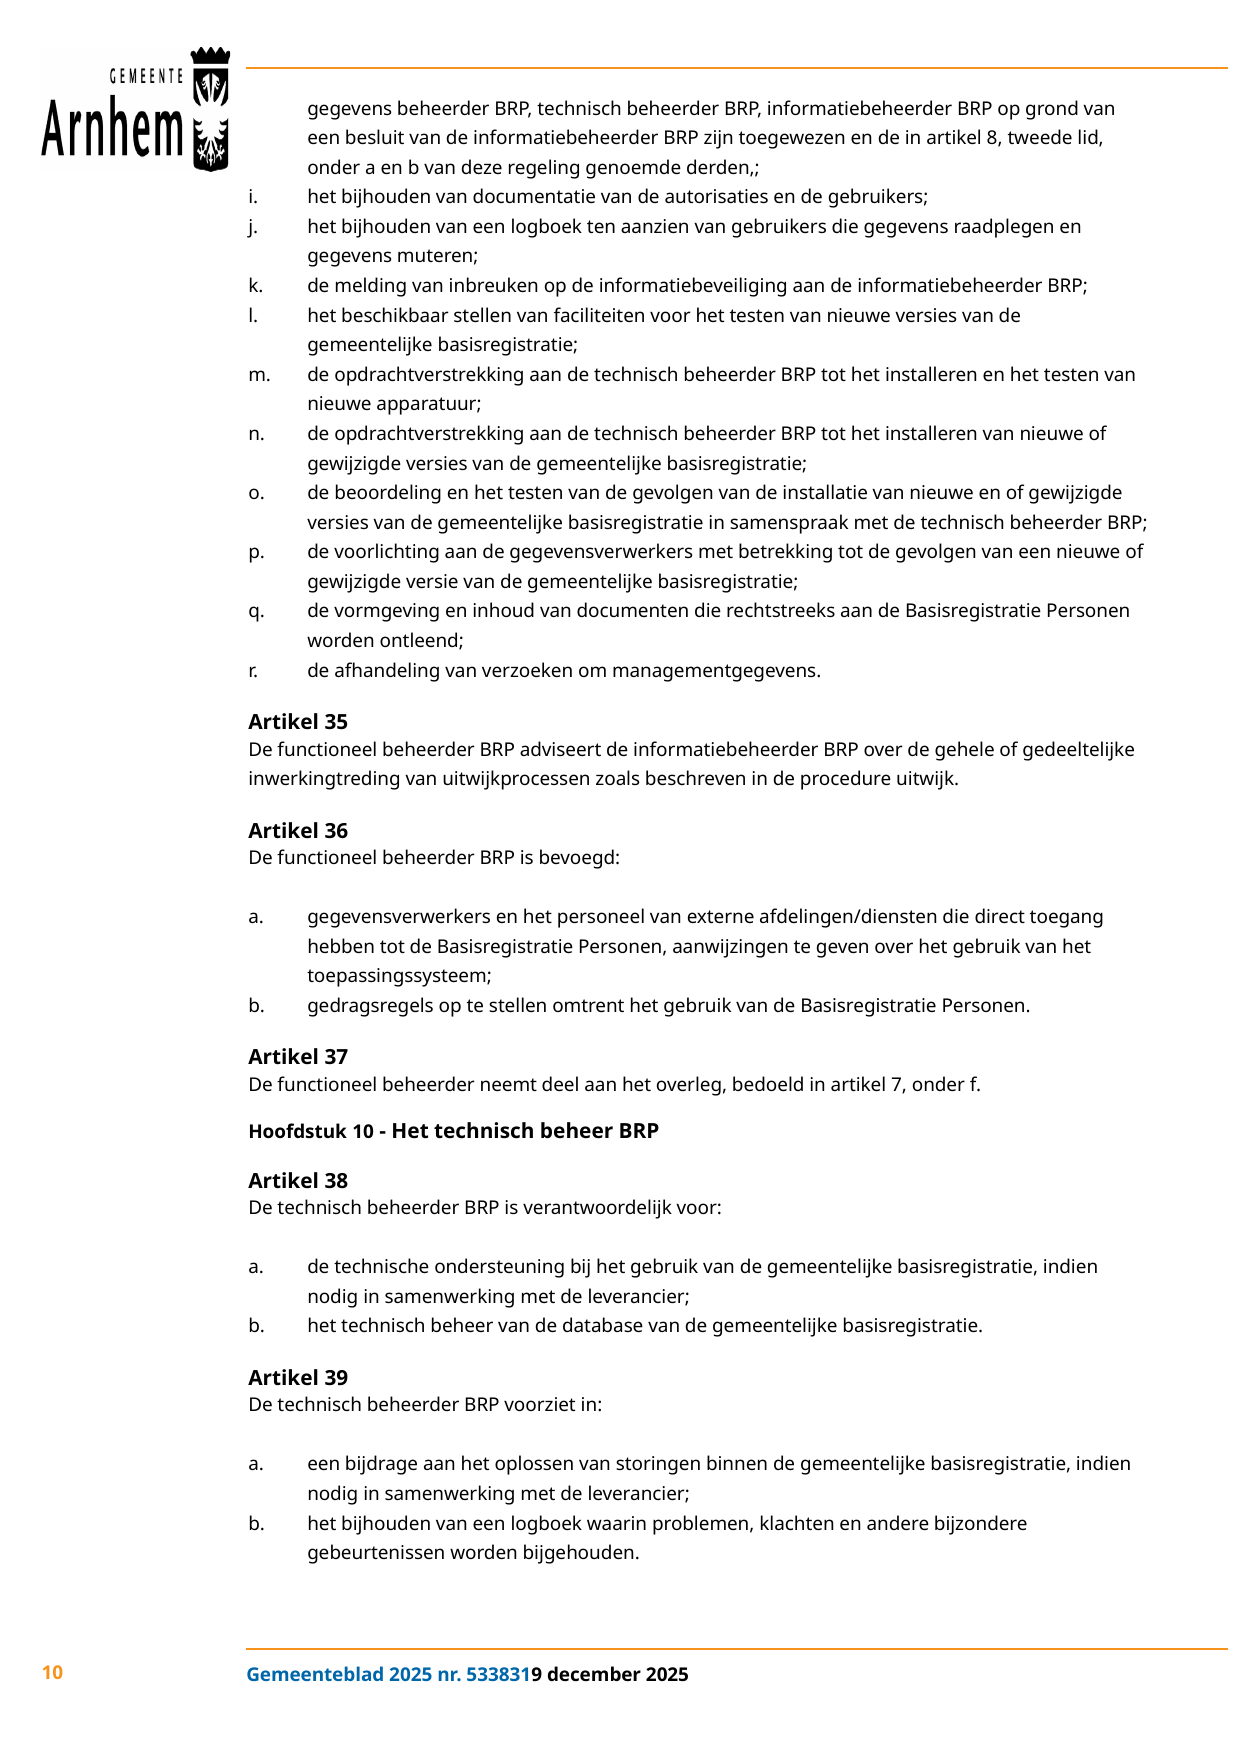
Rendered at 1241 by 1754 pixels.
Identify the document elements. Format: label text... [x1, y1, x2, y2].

text Artikel 35 [248, 707, 1152, 736]
list de beoordeling en het testen van de gevolgen van de installatie van nieuwe en of gewijzigde versies van de gemeentelijke basisregistratie in samenspraak met de technisch beheerder BRP; [248, 479, 1152, 535]
list het bijhouden van een logboek waarin problemen, klachten en andere bijzondere gebeurtenissen worden bijgehouden. [248, 1510, 1152, 1565]
list de opdrachtverstrekking aan de technisch beheerder BRP tot het installeren en het testen van nieuwe apparatuur; [248, 361, 1152, 416]
text De technisch beheerder BRP is verantwoordelijk voor: [248, 1194, 1152, 1220]
text De functioneel beheerder BRP adviseert de informatiebeheerder BRP over de gehele of gedeeltelijke inwerkingtreding van uitwijkprocessen zoals beschreven in de procedure uitwijk. [248, 736, 1152, 791]
list de opdrachtverstrekking aan de technisch beheerder BRP tot het installeren van nieuwe of gewijzigde versies van de gemeentelijke basisregistratie; [248, 420, 1152, 476]
text Artikel 37 [248, 1042, 1152, 1071]
list gedragsregels op te stellen omtrent het gebruik van de Basisregistratie Personen. [248, 992, 1152, 1018]
list het beschikbaar stellen van faciliteiten voor het testen van nieuwe versies van de gemeentelijke basisregistratie; [248, 302, 1152, 357]
list gegevens beheerder BRP, technisch beheerder BRP, informatiebeheerder BRP op grond van een besluit van de informatiebeheerder BRP zijn toegewezen en de in artikel 8, tweede lid, onder a en b van deze regeling genoemde derden,; [248, 95, 1152, 180]
text Hoofdstuk 10 - Het technisch beheer BRP [248, 1117, 1152, 1145]
list een bijdrage aan het oplossen van storingen binnen de gemeentelijke basisregistratie, indien nodig in samenwerking met de leverancier; [248, 1451, 1152, 1506]
list de melding van inbreuken op de informatiebeveiliging aan de informatiebeheerder BRP; [248, 272, 1152, 298]
list de vormgeving en inhoud van documenten die rechtstreeks aan de Basisregistratie Personen worden ontleend; [248, 598, 1152, 653]
list de technische ondersteuning bij het gebruik van de gemeentelijke basisregistratie, indien nodig in samenwerking met de leverancier; [248, 1253, 1152, 1309]
list het bijhouden van een logboek ten aanzien van gebruikers die gegevens raadplegen en gegevens muteren; [248, 213, 1152, 268]
list het bijhouden van documentatie van de autorisaties en de gebruikers; [248, 183, 1152, 209]
text Artikel 38 [248, 1166, 1152, 1194]
picture [41, 47, 231, 172]
list gegevensverwerkers en het personeel van externe afdelingen/diensten die direct toegang hebben tot de Basisregistratie Personen, aanwijzingen te geven over het gebruik van het toepassingssysteem; [248, 903, 1152, 988]
text Artikel 39 [248, 1363, 1152, 1391]
text De functioneel beheerder neemt deel aan het overleg, bedoeld in artikel 7, onder f. [248, 1071, 1152, 1097]
list de afhandeling van verzoeken om managementgegevens. [248, 657, 1152, 683]
text Artikel 36 [248, 816, 1152, 844]
text De functioneel beheerder BRP is bevoegd: [248, 844, 1152, 870]
list de voorlichting aan de gegevensverwerkers met betrekking tot de gevolgen van een nieuwe of gewijzigde versie van de gemeentelijke basisregistratie; [248, 538, 1152, 594]
list het technisch beheer van de database van de gemeentelijke basisregistratie. [248, 1313, 1152, 1338]
text De technisch beheerder BRP voorziet in: [248, 1391, 1152, 1417]
